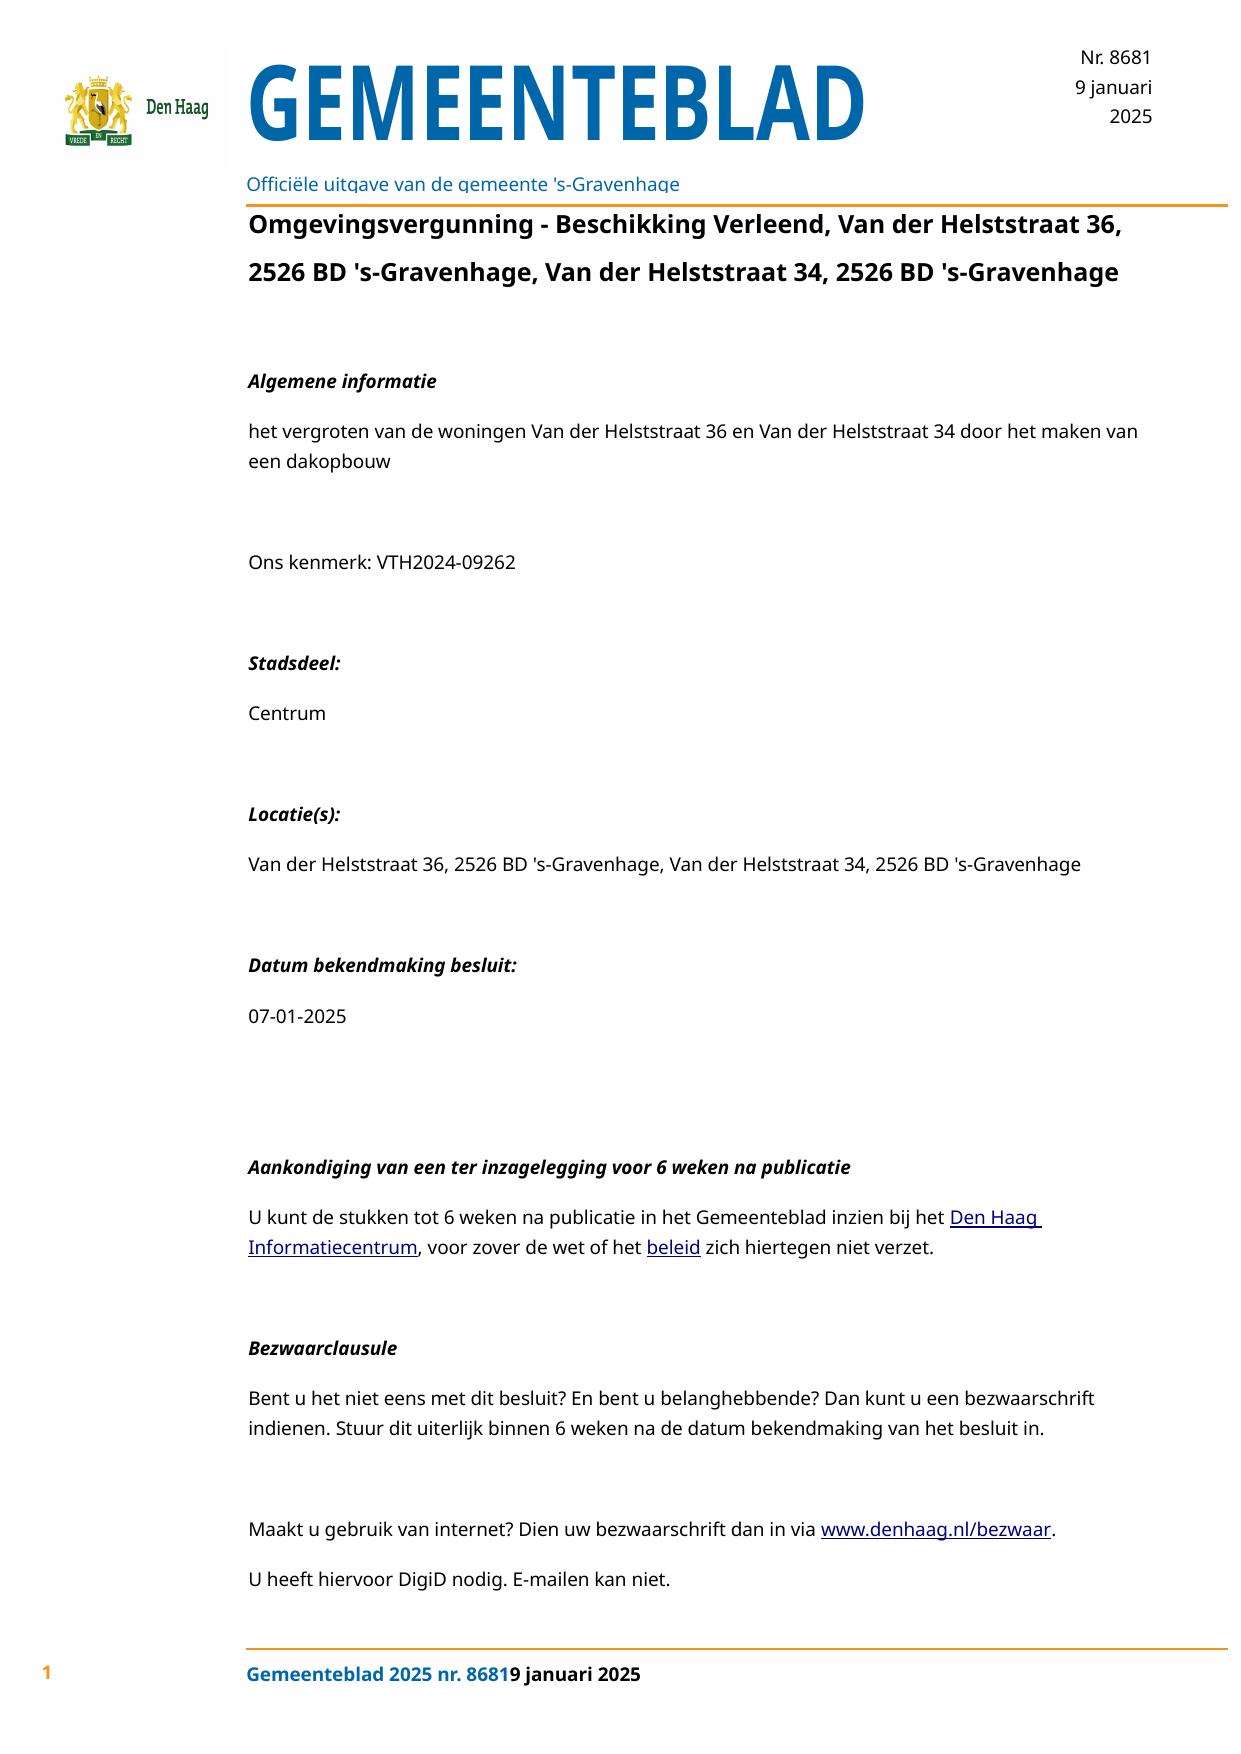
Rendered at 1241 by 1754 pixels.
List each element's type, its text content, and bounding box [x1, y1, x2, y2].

text Van der Helststraat 36, 2526 BD 's-Gravenhage, Van der Helststraat 34, 2526 BD 's-Gravenhage [248, 852, 1152, 877]
text Centrum [248, 700, 1152, 726]
text U kunt de stukken tot 6 weken na publicatie in het Gemeenteblad inzien bij het Den Haag Informatiecentrum, voor zover de wet of het beleid zich hiertegen niet verzet. [248, 1204, 1152, 1260]
text Locatie(s): [248, 801, 1152, 827]
picture [41, 47, 231, 172]
text Ons kenmerk: VTH2024-09262 [248, 549, 1152, 575]
text Stadsdeel: [248, 650, 1152, 676]
text het vergroten van de woningen Van der Helststraat 36 en Van der Helststraat 34 door het maken van een dakopbouw [248, 419, 1152, 474]
text 07-01-2025 [248, 1003, 1152, 1029]
text Algemene informatie [248, 368, 1152, 394]
text Maakt u gebruik van internet? Dien uw bezwaarschrift dan in via www.denhaag.nl/bezwaar. [248, 1516, 1152, 1542]
text Aankondiging van een ter inzagelegging voor 6 weken na publicatie [248, 1154, 1152, 1180]
text Bezwaarclausule [248, 1335, 1152, 1361]
text Omgevingsvergunning - Beschikking Verleend, Van der Helststraat 36, 2526 BD 's-Gravenhage, Van der Helststraat 34, 2526 BD 's-Gravenhage [248, 207, 1152, 288]
text Datum bekendmaking besluit: [248, 952, 1152, 978]
text Bent u het niet eens met dit besluit? En bent u belanghebbende? Dan kunt u een bezwaarschrift indienen. Stuur dit uiterlijk binnen 6 weken na de datum bekendmaking van het besluit in. [248, 1385, 1152, 1441]
text U heeft hiervoor DigiD nodig. E-mailen kan niet. [248, 1566, 1152, 1592]
